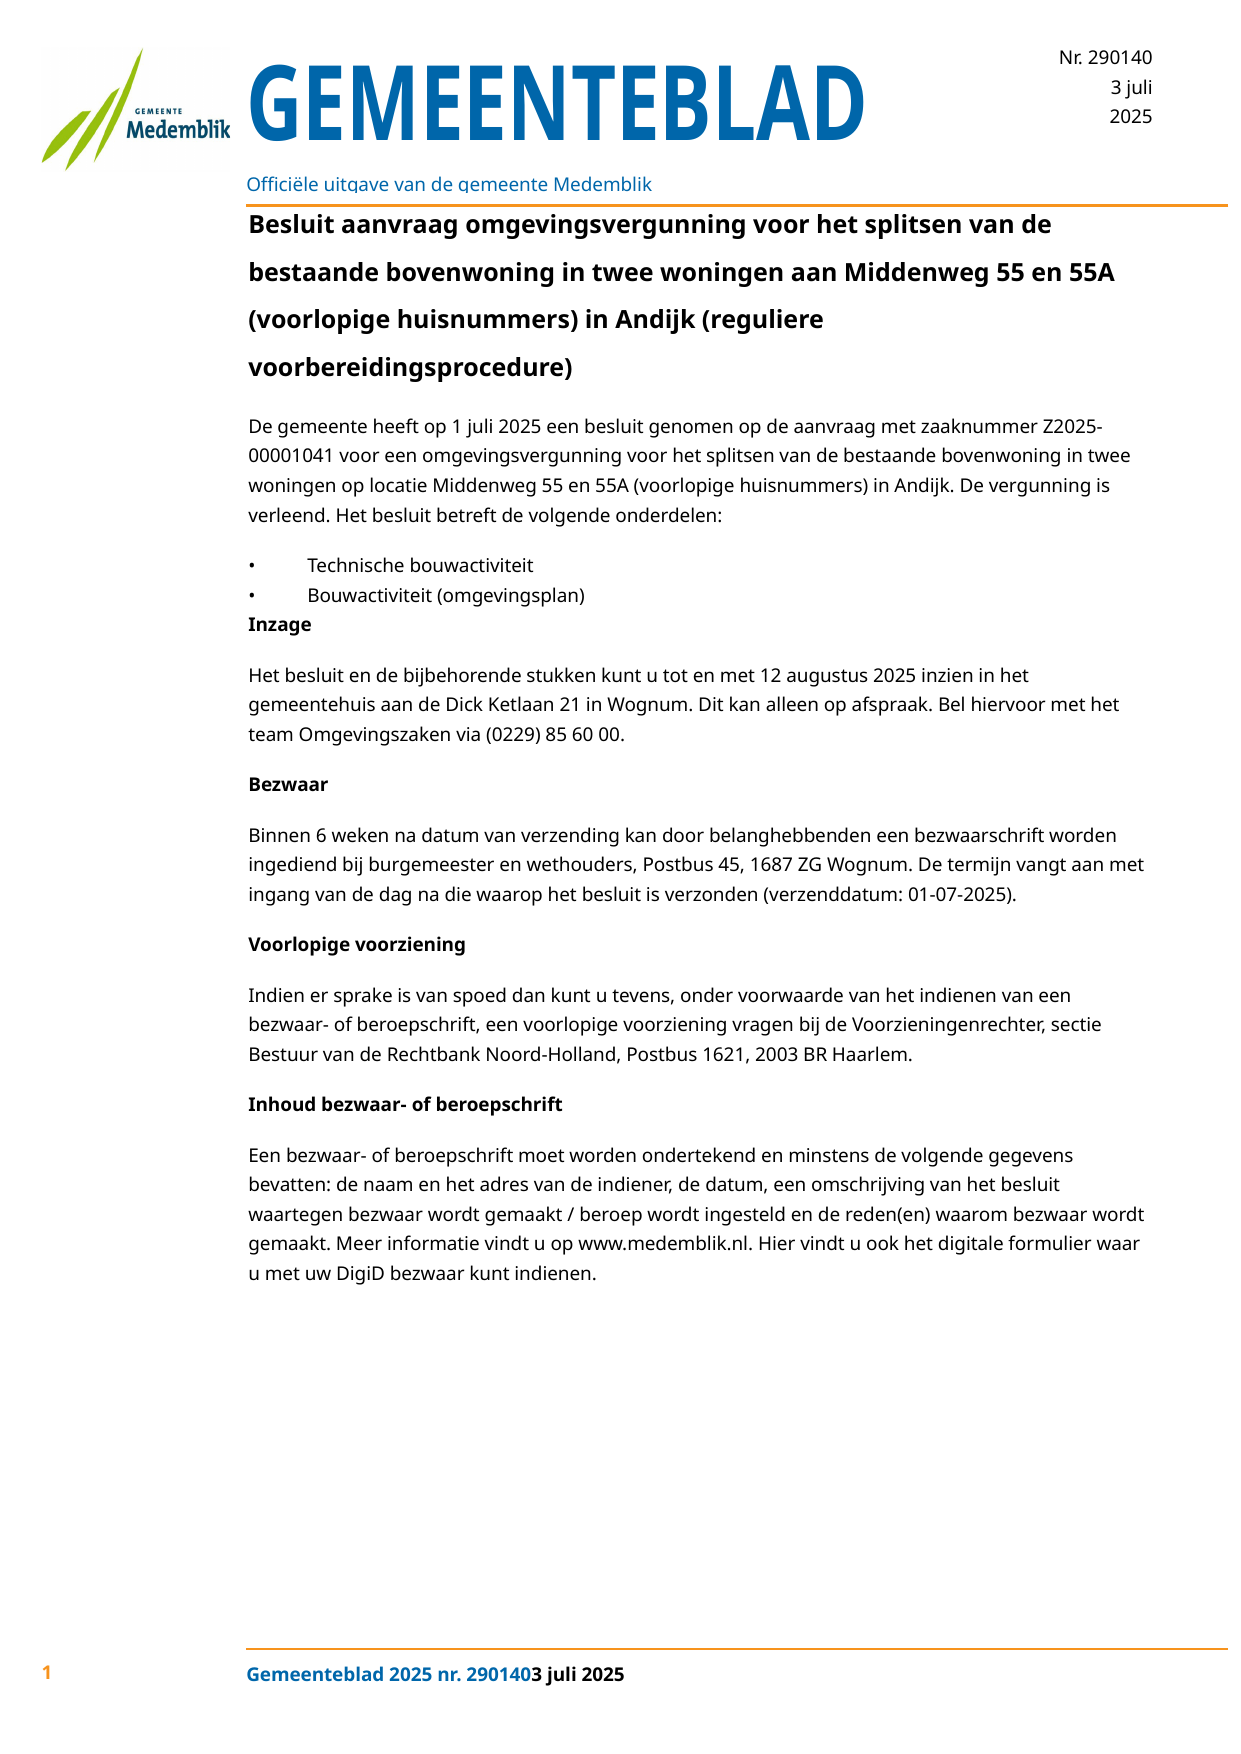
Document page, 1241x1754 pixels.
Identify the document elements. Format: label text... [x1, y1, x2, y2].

list Bouwactiviteit (omgevingsplan) [248, 582, 1152, 608]
text Binnen 6 weken na datum van verzending kan door belanghebbenden een bezwaarschrift worden ingediend bij burgemeester en wethouders, Postbus 45, 1687 ZG Wognum. De termijn vangt aan met ingang van de dag na die waarop het besluit is verzonden (verzenddatum: 01-07-2025). [248, 822, 1152, 907]
text Inzage [248, 611, 1152, 637]
picture [41, 47, 231, 172]
text Voorlopige voorziening [248, 931, 1152, 957]
text De gemeente heeft op 1 juli 2025 een besluit genomen op de aanvraag met zaaknummer Z2025-00001041 voor een omgevingsvergunning voor het splitsen van de bestaande bovenwoning in twee woningen op locatie Middenweg 55 en 55A (voorlopige huisnummers) in Andijk. De vergunning is verleend. Het besluit betreft de volgende onderdelen: [248, 413, 1152, 528]
text Bezwaar [248, 771, 1152, 797]
list Technische bouwactiviteit [248, 552, 1152, 578]
text Een bezwaar- of beroepschrift moet worden ondertekend en minstens de volgende gegevens bevatten: de naam en het adres van de indiener, de datum, een omschrijving van het besluit waartegen bezwaar wordt gemaakt / beroep wordt ingesteld en de reden(en) waarom bezwaar wordt gemaakt. Meer informatie vindt u op www.medemblik.nl. Hier vindt u ook het digitale formulier waar u met uw DigiD bezwaar kunt indienen. [248, 1142, 1152, 1286]
text Besluit aanvraag omgevingsvergunning voor het splitsen van de bestaande bovenwoning in twee woningen aan Middenweg 55 en 55A (voorlopige huisnummers) in Andijk (reguliere voorbereidingsprocedure) [248, 207, 1152, 384]
text Inhoud bezwaar- of beroepschrift [248, 1091, 1152, 1117]
text Indien er sprake is van spoed dan kunt u tevens, onder voorwaarde van het indienen van een bezwaar- of beroepschrift, een voorlopige voorziening vragen bij de Voorzieningenrechter, sectie Bestuur van de Rechtbank Noord-Holland, Postbus 1621, 2003 BR Haarlem. [248, 982, 1152, 1067]
text Het besluit en de bijbehorende stukken kunt u tot en met 12 augustus 2025 inzien in het gemeentehuis aan de Dick Ketlaan 21 in Wognum. Dit kan alleen op afspraak. Bel hiervoor met het team Omgevingszaken via (0229) 85 60 00. [248, 662, 1152, 747]
